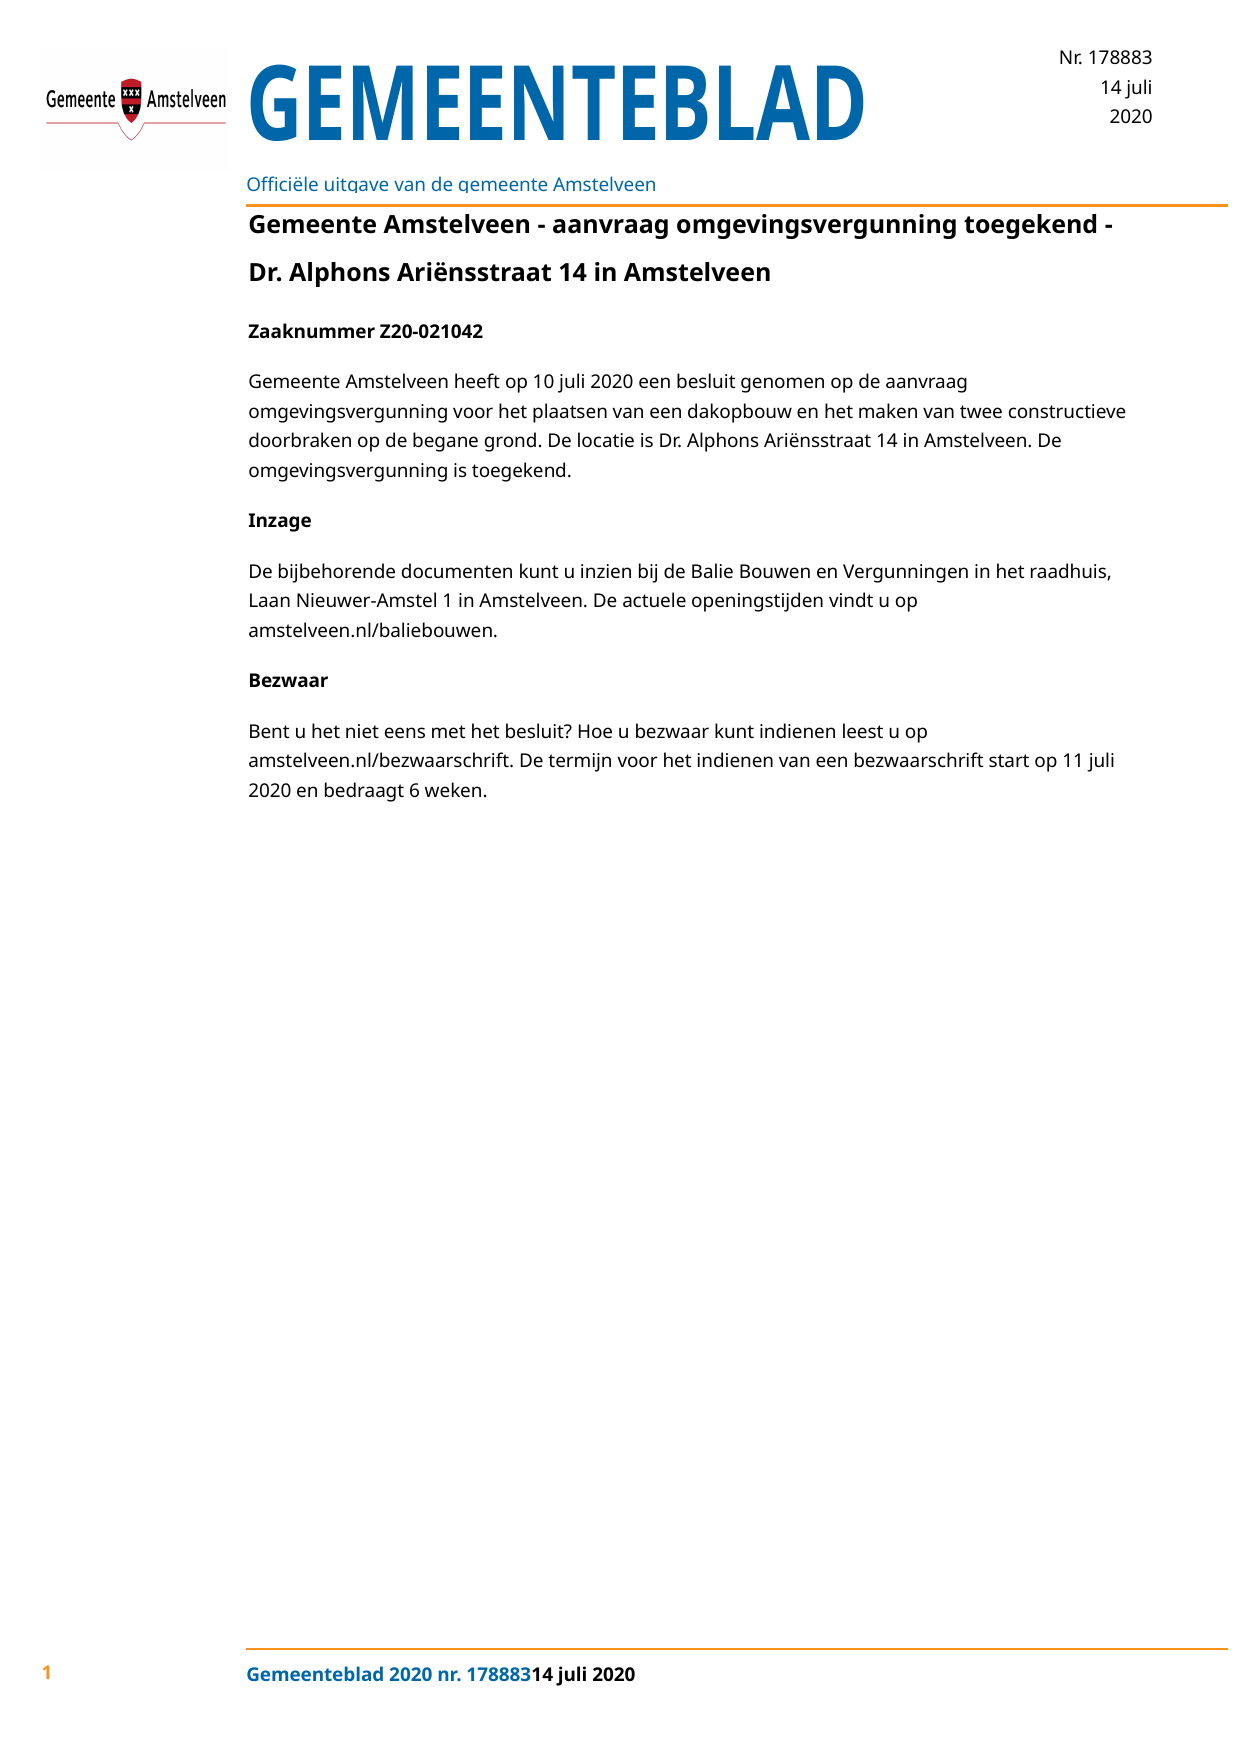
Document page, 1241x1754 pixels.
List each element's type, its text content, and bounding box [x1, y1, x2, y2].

text Bezwaar [248, 667, 1152, 693]
text Bent u het niet eens met het besluit? Hoe u bezwaar kunt indienen leest u op amstelveen.nl/bezwaarschrift. De termijn voor het indienen van een bezwaarschrift start op 11 juli 2020 en bedraagt 6 weken. [248, 718, 1152, 803]
text Gemeente Amstelveen - aanvraag omgevingsvergunning toegekend - Dr. Alphons Ariënsstraat 14 in Amstelveen [248, 207, 1152, 288]
text Zaaknummer Z20-021042 [248, 318, 1152, 344]
text Gemeente Amstelveen heeft op 10 juli 2020 een besluit genomen op de aanvraag omgevingsvergunning voor het plaatsen van een dakopbouw en het maken van twee constructieve doorbraken op de begane grond. De locatie is Dr. Alphons Ariënsstraat 14 in Amstelveen. De omgevingsvergunning is toegekend. [248, 368, 1152, 483]
picture [41, 47, 231, 172]
text De bijbehorende documenten kunt u inzien bij de Balie Bouwen en Vergunningen in het raadhuis, Laan Nieuwer-Amstel 1 in Amstelveen. De actuele openingstijden vindt u op amstelveen.nl/baliebouwen. [248, 558, 1152, 643]
text Inzage [248, 507, 1152, 533]
